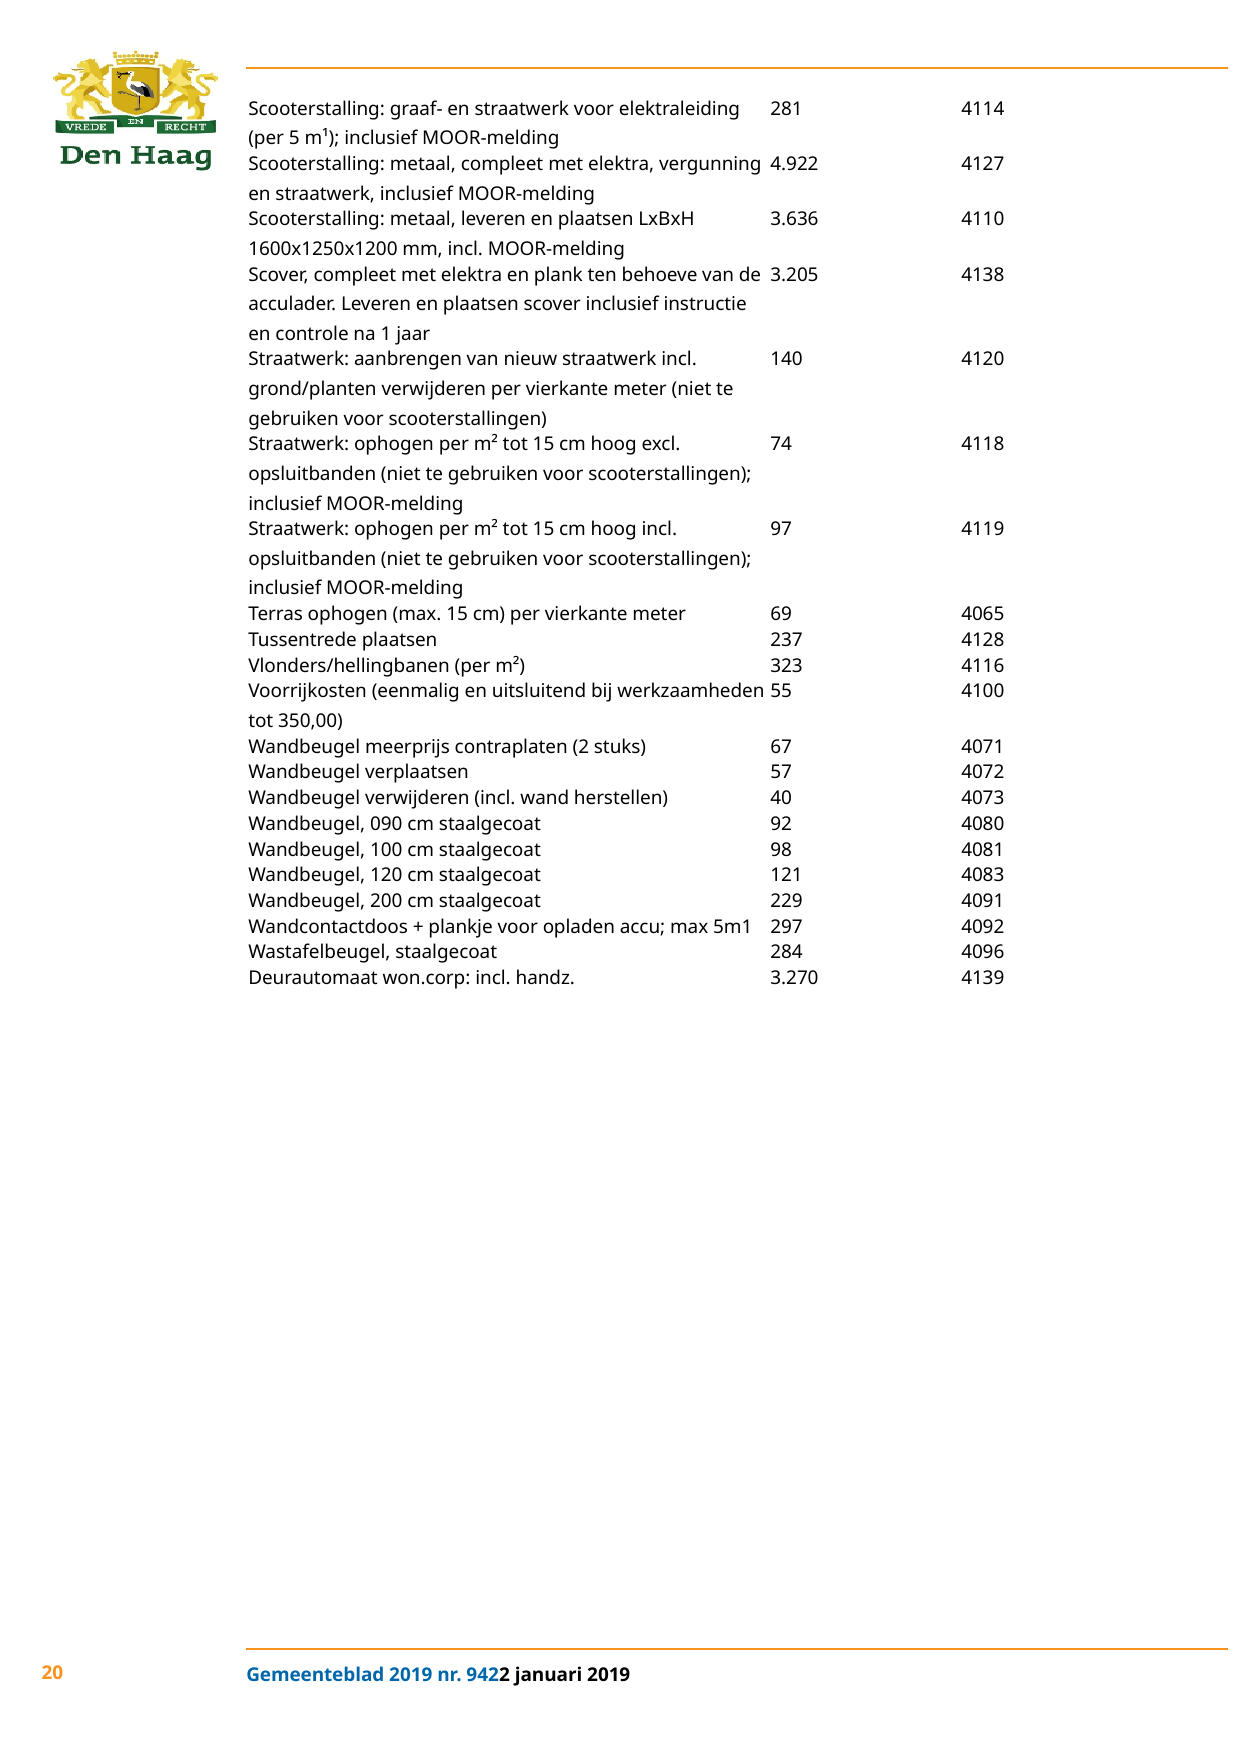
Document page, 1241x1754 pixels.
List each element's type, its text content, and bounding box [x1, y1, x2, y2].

table_cell 4096 [961, 939, 1152, 964]
table_cell 4138 [961, 261, 1152, 346]
table_cell Wandbeugel, 200 cm staalgecoat [248, 887, 770, 913]
table_cell 57 [770, 759, 961, 784]
table_cell 297 [770, 913, 961, 939]
table_cell 55 [770, 678, 961, 733]
table_cell Wandbeugel meerprijs contraplaten (2 stuks) [248, 733, 770, 758]
table_cell 4.922 [770, 150, 961, 205]
table_cell 4139 [961, 964, 1152, 990]
table_cell Wandbeugel verplaatsen [248, 759, 770, 784]
table_cell 4120 [961, 346, 1152, 431]
table_cell 3.636 [770, 205, 961, 261]
table_cell 4081 [961, 836, 1152, 861]
table_cell 323 [770, 652, 961, 677]
table_cell 67 [770, 733, 961, 758]
table_cell 92 [770, 810, 961, 836]
picture [41, 47, 231, 172]
table_cell 4128 [961, 626, 1152, 652]
table_cell 4091 [961, 887, 1152, 913]
table_cell 229 [770, 887, 961, 913]
table_cell 4073 [961, 784, 1152, 810]
table_cell 4118 [961, 431, 1152, 515]
table_cell 74 [770, 431, 961, 515]
table_cell 4116 [961, 652, 1152, 677]
table_cell 4110 [961, 205, 1152, 261]
table_cell Wandbeugel, 100 cm staalgecoat [248, 836, 770, 861]
table_cell Voorrijkosten (eenmalig en uitsluitend bij werkzaamheden tot 350,00) [248, 678, 770, 733]
table_cell 4127 [961, 150, 1152, 205]
table_cell Scooterstalling: metaal, compleet met elektra, vergunning en straatwerk, inclusief MOOR-melding [248, 150, 770, 205]
table_cell 4114 [961, 95, 1152, 150]
table_cell Straatwerk: ophogen per m² tot 15 cm hoog incl. opsluitbanden (niet te gebruiken voor scooterstallingen); inclusief MOOR-melding [248, 515, 770, 600]
table_cell Tussentrede plaatsen [248, 626, 770, 652]
table_cell 4100 [961, 678, 1152, 733]
table_cell Wandbeugel, 090 cm staalgecoat [248, 810, 770, 836]
table_cell 121 [770, 861, 961, 887]
table_cell 97 [770, 515, 961, 600]
table_cell Terras ophogen (max. 15 cm) per vierkante meter [248, 600, 770, 626]
table_cell Straatwerk: ophogen per m² tot 15 cm hoog excl. opsluitbanden (niet te gebruiken voor scooterstallingen); inclusief MOOR-melding [248, 431, 770, 515]
table_cell 4071 [961, 733, 1152, 758]
table_cell Straatwerk: aanbrengen van nieuw straatwerk incl. grond/planten verwijderen per vierkante meter (niet te gebruiken voor scooterstallingen) [248, 346, 770, 431]
table_cell 284 [770, 939, 961, 964]
table_cell Scover, compleet met elektra en plank ten behoeve van de acculader. Leveren en plaatsen scover inclusief instructie en controle na 1 jaar [248, 261, 770, 346]
table_cell 69 [770, 600, 961, 626]
table_cell 140 [770, 346, 961, 431]
table_cell Vlonders/hellingbanen (per m²) [248, 652, 770, 677]
table_cell Wastafelbeugel, staalgecoat [248, 939, 770, 964]
table_cell 4119 [961, 515, 1152, 600]
table_cell 3.205 [770, 261, 961, 346]
table_cell 4083 [961, 861, 1152, 887]
table_cell Wandbeugel verwijderen (incl. wand herstellen) [248, 784, 770, 810]
table_cell Scooterstalling: metaal, leveren en plaatsen LxBxH 1600x1250x1200 mm, incl. MOOR-melding [248, 205, 770, 261]
table_cell Wandcontactdoos + plankje voor opladen accu; max 5m1 [248, 913, 770, 939]
table_cell 4092 [961, 913, 1152, 939]
table_cell Scooterstalling: graaf- en straatwerk voor elektraleiding (per 5 m¹); inclusief MOOR-melding [248, 95, 770, 150]
table_cell 237 [770, 626, 961, 652]
table_cell Wandbeugel, 120 cm staalgecoat [248, 861, 770, 887]
table_cell 4072 [961, 759, 1152, 784]
table_cell Deurautomaat won.corp: incl. handz. [248, 964, 770, 990]
table_cell 4065 [961, 600, 1152, 626]
table_cell 98 [770, 836, 961, 861]
table_cell 3.270 [770, 964, 961, 990]
table_cell 40 [770, 784, 961, 810]
table_cell 281 [770, 95, 961, 150]
table_cell 4080 [961, 810, 1152, 836]
